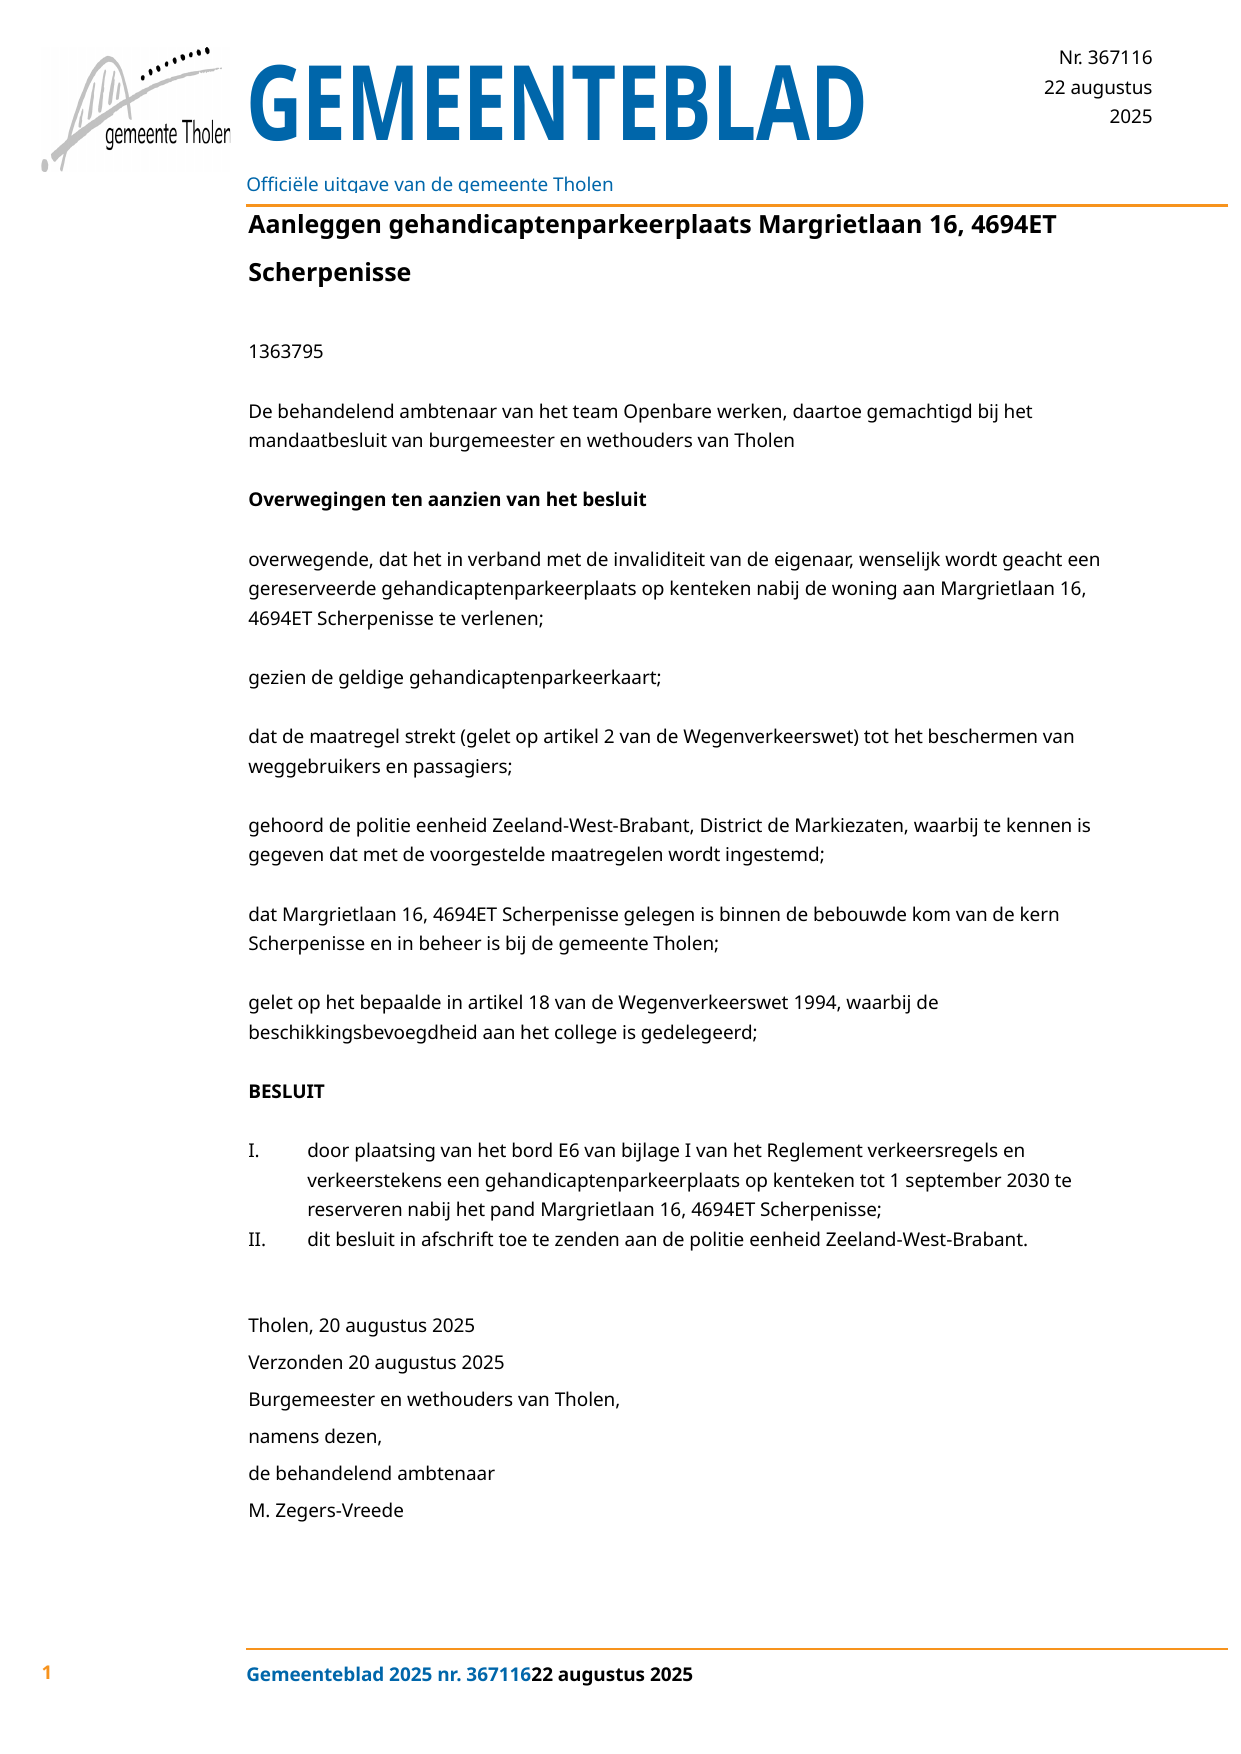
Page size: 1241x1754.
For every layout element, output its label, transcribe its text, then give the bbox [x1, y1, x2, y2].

list door plaatsing van het bord E6 van bijlage I van het Reglement verkeersregels en verkeerstekens een gehandicaptenparkeerplaats op kenteken tot 1 september 2030 te reserveren nabij het pand Margrietlaan 16, 4694ET Scherpenisse; [248, 1137, 1152, 1222]
text dat de maatregel strekt (gelet op artikel 2 van de Wegenverkeerswet) tot het beschermen van weggebruikers en passagiers; [248, 723, 1152, 778]
text Burgemeester en wethouders van Tholen, [248, 1391, 1152, 1410]
text gelet op het bepaalde in artikel 18 van de Wegenverkeerswet 1994, waarbij de beschikkingsbevoegdheid aan het college is gedelegeerd; [248, 989, 1152, 1045]
text dat Margrietlaan 16, 4694ET Scherpenisse gelegen is binnen de bebouwde kom van de kern Scherpenisse en in beheer is bij de gemeente Tholen; [248, 901, 1152, 956]
text Overwegingen ten aanzien van het besluit [248, 487, 1152, 512]
text M. Zegers-Vreede [248, 1502, 1152, 1521]
text de behandelend ambtenaar [248, 1465, 1152, 1484]
text De behandelend ambtenaar van het team Openbare werken, daartoe gemachtigd bij het mandaatbesluit van burgemeester en wethouders van Tholen [248, 398, 1152, 453]
text overwegende, dat het in verband met de invaliditeit van de eigenaar, wenselijk wordt geacht een gereserveerde gehandicaptenparkeerplaats op kenteken nabij de woning aan Margrietlaan 16, 4694ET Scherpenisse te verlenen; [248, 546, 1152, 631]
picture [41, 47, 231, 172]
text namens dezen, [248, 1428, 1152, 1447]
text gehoord de politie eenheid Zeeland-West-Brabant, District de Markiezaten, waarbij te kennen is gegeven dat met de voorgestelde maatregelen wordt ingestemd; [248, 812, 1152, 867]
text gezien de geldige gehandicaptenparkeerkaart; [248, 664, 1152, 690]
text BESLUIT [248, 1078, 1152, 1104]
text 1363795 [248, 339, 1152, 364]
text Aanleggen gehandicaptenparkeerplaats Margrietlaan 16, 4694ET Scherpenisse [248, 207, 1152, 288]
text Tholen, 20 augustus 2025 [248, 1317, 1152, 1336]
text Verzonden 20 augustus 2025 [248, 1354, 1152, 1373]
list dit besluit in afschrift toe te zenden aan de politie eenheid Zeeland-West-Brabant. [248, 1226, 1152, 1252]
